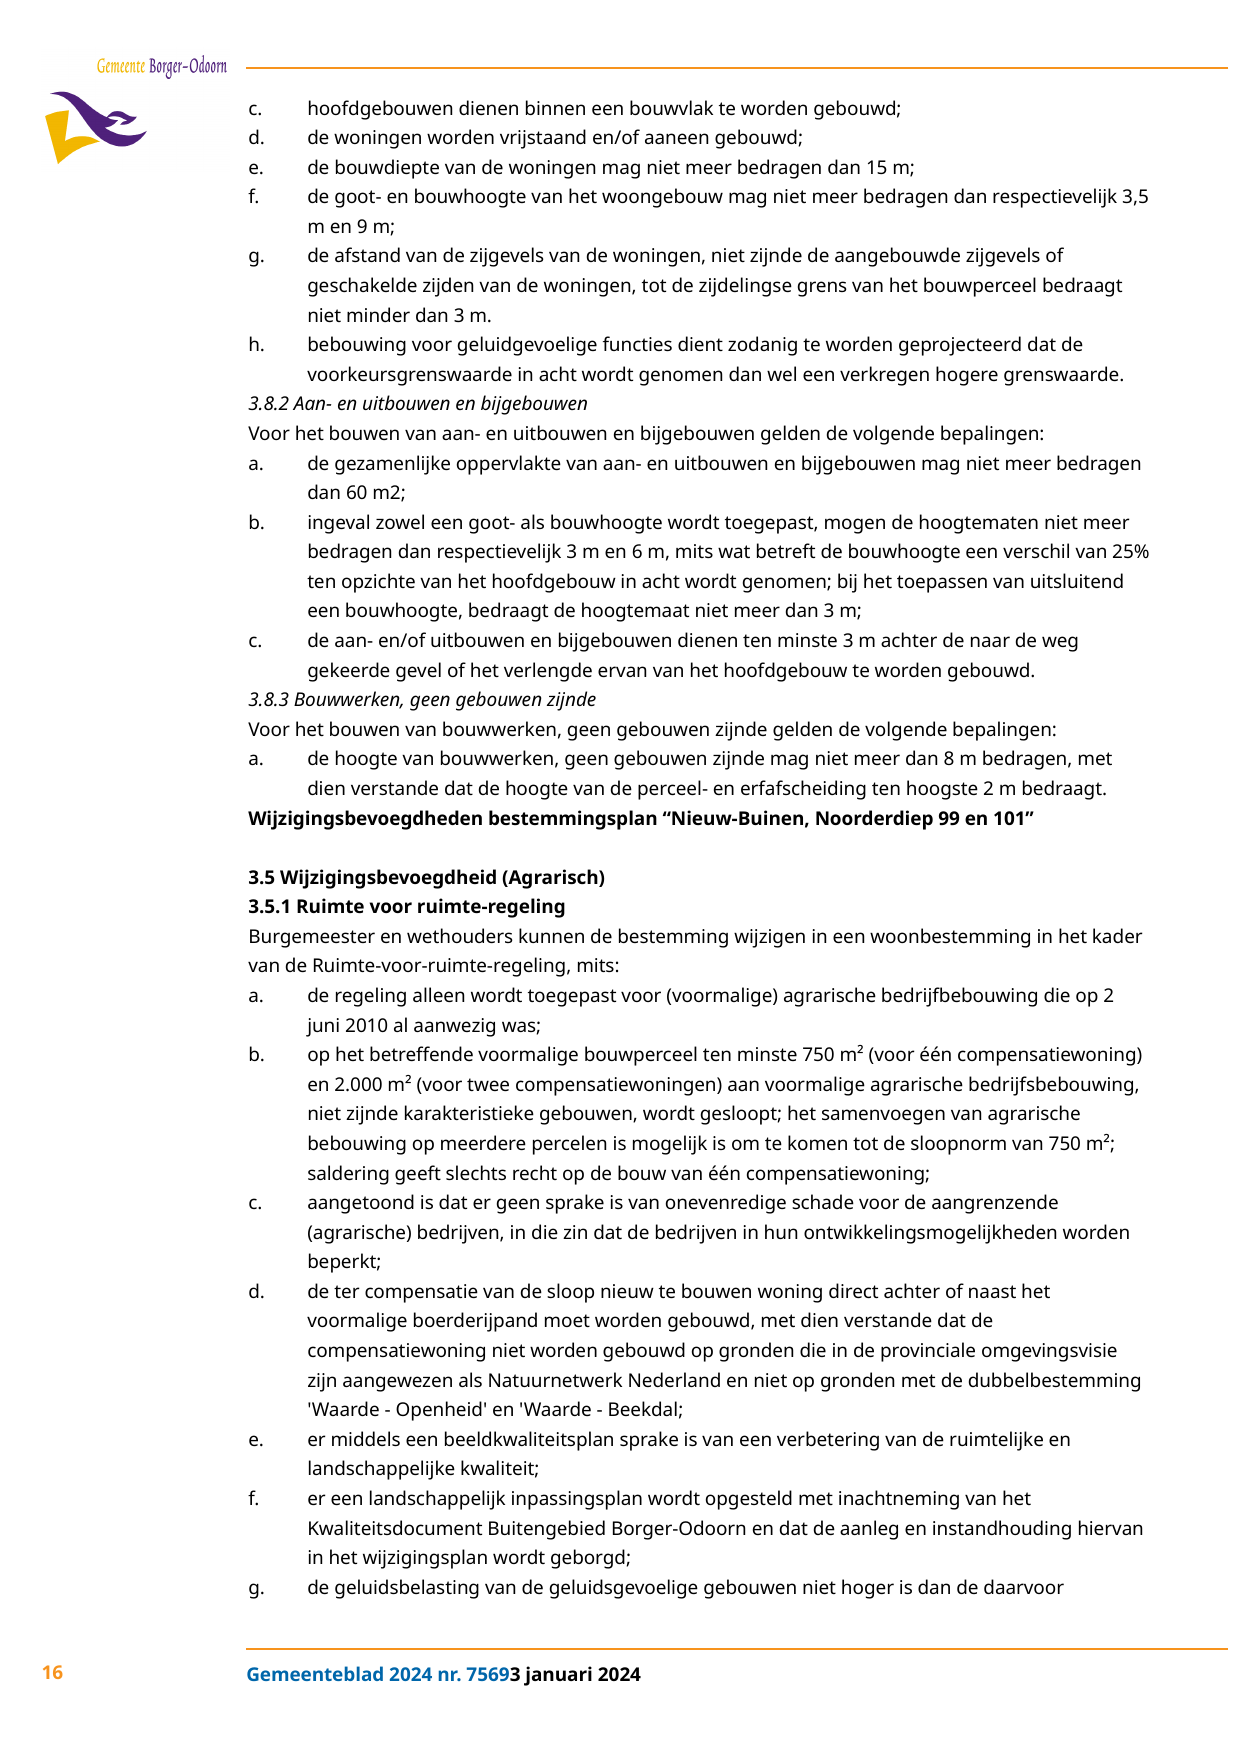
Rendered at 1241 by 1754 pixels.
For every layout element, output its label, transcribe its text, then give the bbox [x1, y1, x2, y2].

text 3.8.3 Bouwwerken, geen gebouwen zijnde [248, 686, 1152, 712]
list er middels een beeldkwaliteitsplan sprake is van een verbetering van de ruimtelijke en landschappelijke kwaliteit; [248, 1426, 1152, 1481]
list de goot- en bouwhoogte van het woongebouw mag niet meer bedragen dan respectievelijk 3,5 m en 9 m; [248, 183, 1152, 239]
list op het betreffende voormalige bouwperceel ten minste 750 m² (voor één compensatiewoning) en 2.000 m² (voor twee compensatiewoningen) aan voormalige agrarische bedrijfsbebouwing, niet zijnde karakteristieke gebouwen, wordt gesloopt; het samenvoegen van agrarische bebouwing op meerdere percelen is mogelijk is om te komen tot de sloopnorm van 750 m²; saldering geeft slechts recht op de bouw van één compensatiewoning; [248, 1041, 1152, 1186]
list er een landschappelijk inpassingsplan wordt opgesteld met inachtneming van het Kwaliteitsdocument Buitengebied Borger-Odoorn en dat de aanleg en instandhouding hiervan in het wijzigingsplan wordt geborgd; [248, 1485, 1152, 1570]
list aangetoond is dat er geen sprake is van onevenredige schade voor de aangrenzende (agrarische) bedrijven, in die zin dat de bedrijven in hun ontwikkelingsmogelijkheden worden beperkt; [248, 1189, 1152, 1274]
text Voor het bouwen van bouwwerken, geen gebouwen zijnde gelden de volgende bepalingen: [248, 716, 1152, 742]
list de bouwdiepte van de woningen mag niet meer bedragen dan 15 m; [248, 154, 1152, 180]
list de regeling alleen wordt toegepast voor (voormalige) agrarische bedrijfbebouwing die op 2 juni 2010 al aanwezig was; [248, 982, 1152, 1038]
text Wijzigingsbevoegdheden bestemmingsplan “Nieuw-Buinen, Noorderdiep 99 en 101” [248, 805, 1152, 831]
list de woningen worden vrijstaand en/of aaneen gebouwd; [248, 124, 1152, 150]
list de geluidsbelasting van de geluidsgevoelige gebouwen niet hoger is dan de daarvoor [248, 1574, 1152, 1600]
list bebouwing voor geluidgevoelige functies dient zodanig te worden geprojecteerd dat de voorkeursgrenswaarde in acht wordt genomen dan wel een verkregen hogere grenswaarde. [248, 331, 1152, 387]
list de afstand van de zijgevels van de woningen, niet zijnde de aangebouwde zijgevels of geschakelde zijden van de woningen, tot de zijdelingse grens van het bouwperceel bedraagt niet minder dan 3 m. [248, 243, 1152, 328]
picture [41, 47, 231, 172]
text 3.5 Wijzigingsbevoegdheid (Agrarisch) [248, 864, 1152, 890]
list de aan- en/of uitbouwen en bijgebouwen dienen ten minste 3 m achter de naar de weg gekeerde gevel of het verlengde ervan van het hoofdgebouw te worden gebouwd. [248, 627, 1152, 683]
list de ter compensatie van de sloop nieuw te bouwen woning direct achter of naast het voormalige boerderijpand moet worden gebouwd, met dien verstande dat de compensatiewoning niet worden gebouwd op gronden die in de provinciale omgevingsvisie zijn aangewezen als Natuurnetwerk Nederland en niet op gronden met de dubbelbestemming 'Waarde - Openheid' en 'Waarde - Beekdal; [248, 1278, 1152, 1422]
list de hoogte van bouwwerken, geen gebouwen zijnde mag niet meer dan 8 m bedragen, met dien verstande dat de hoogte van de perceel- en erfafscheiding ten hoogste 2 m bedraagt. [248, 746, 1152, 801]
text Voor het bouwen van aan- en uitbouwen en bijgebouwen gelden de volgende bepalingen: [248, 420, 1152, 446]
text Burgemeester en wethouders kunnen de bestemming wijzigen in een woonbestemming in het kader van de Ruimte-voor-ruimte-regeling, mits: [248, 923, 1152, 978]
list de gezamenlijke oppervlakte van aan- en uitbouwen en bijgebouwen mag niet meer bedragen dan 60 m2; [248, 450, 1152, 505]
text 3.8.2 Aan- en uitbouwen en bijgebouwen [248, 391, 1152, 416]
list ingeval zowel een goot- als bouwhoogte wordt toegepast, mogen de hoogtematen niet meer bedragen dan respectievelijk 3 m en 6 m, mits wat betreft de bouwhoogte een verschil van 25% ten opzichte van het hoofdgebouw in acht wordt genomen; bij het toepassen van uitsluitend een bouwhoogte, bedraagt de hoogtemaat niet meer dan 3 m; [248, 509, 1152, 623]
text 3.5.1 Ruimte voor ruimte-regeling [248, 893, 1152, 919]
list hoofdgebouwen dienen binnen een bouwvlak te worden gebouwd; [248, 95, 1152, 121]
